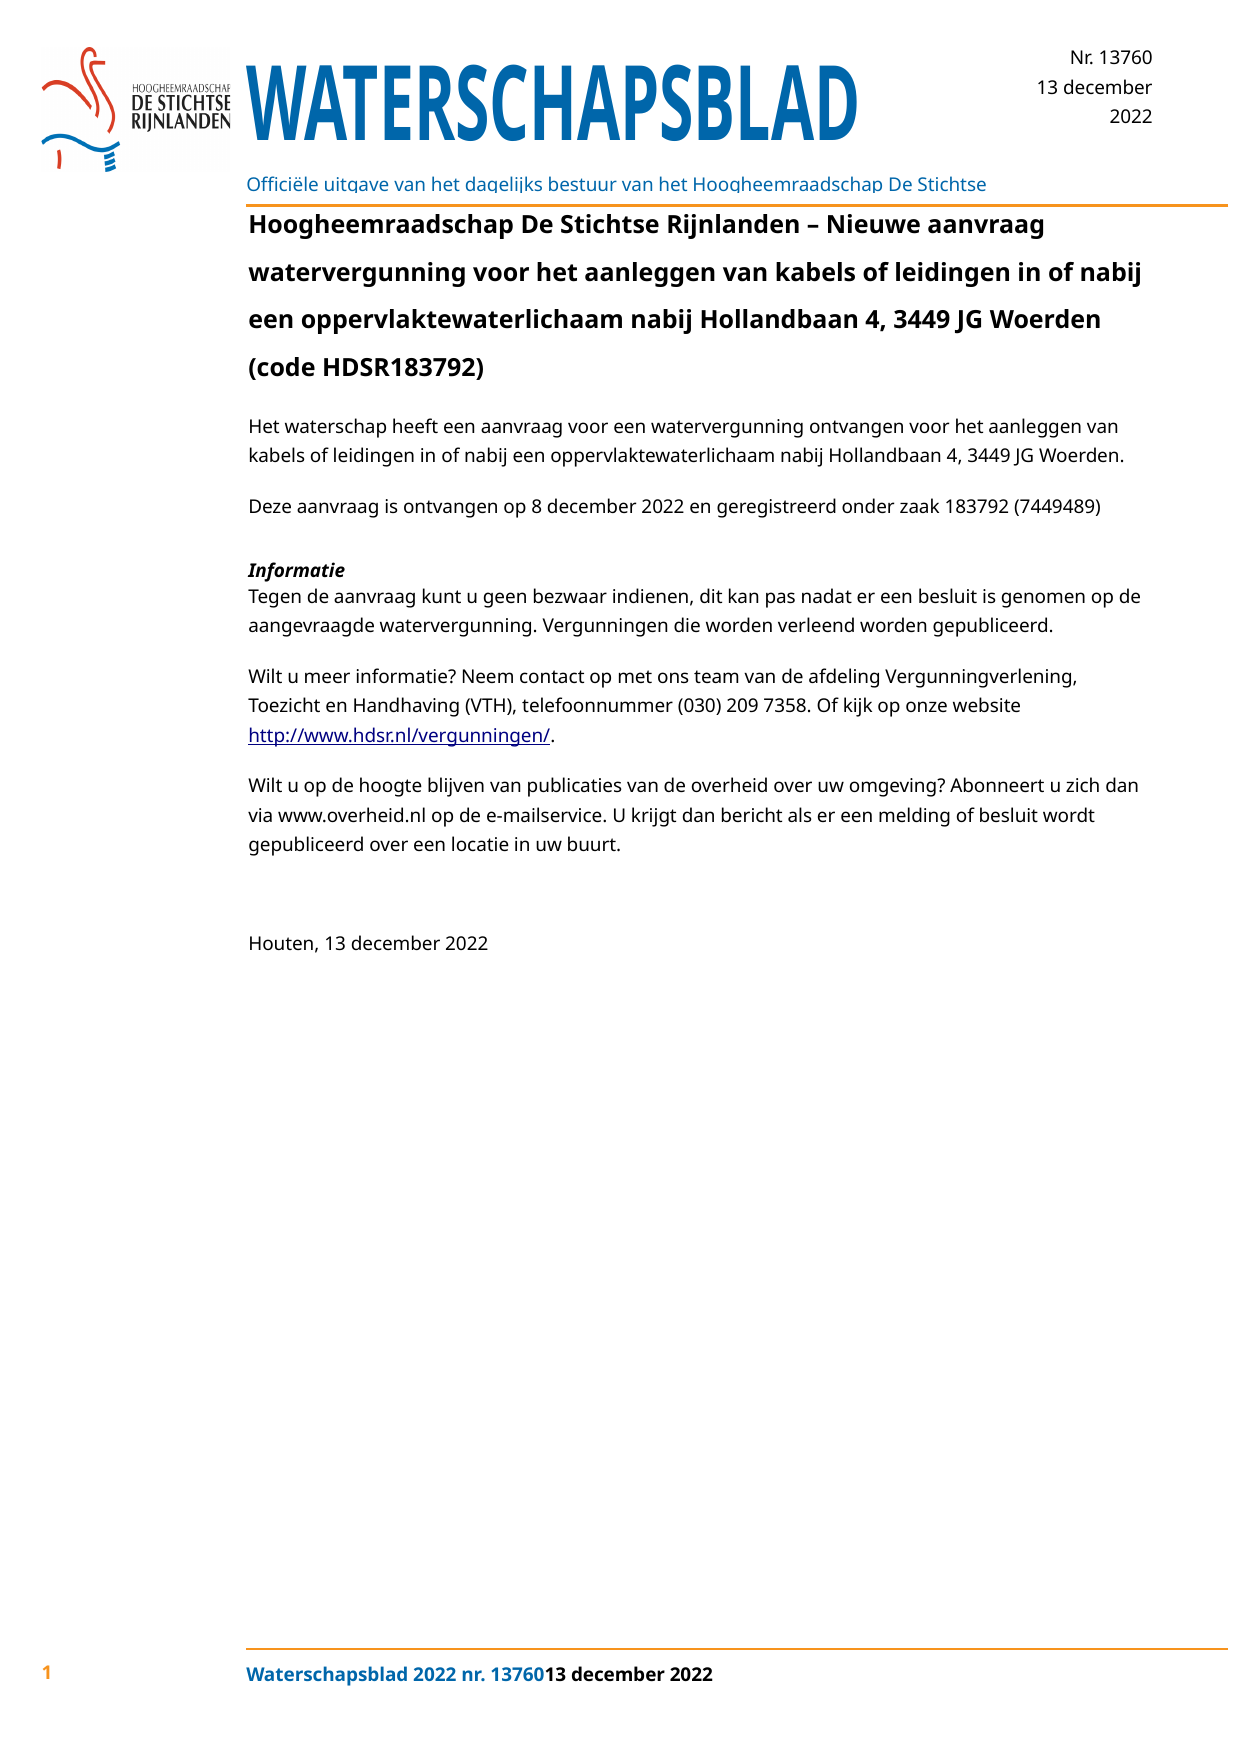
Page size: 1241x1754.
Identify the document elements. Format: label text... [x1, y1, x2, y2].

text Het waterschap heeft een aanvraag voor een watervergunning ontvangen voor het aanleggen van kabels of leidingen in of nabij een oppervlaktewaterlichaam nabij Hollandbaan 4, 3449 JG Woerden. [248, 413, 1152, 468]
text Wilt u meer informatie? Neem contact op met ons team van de afdeling Vergunningverlening, Toezicht en Handhaving (VTH), telefoonnummer (030) 209 7358. Of kijk op onze website http://www.hdsr.nl/vergunningen/. [248, 663, 1152, 748]
text Deze aanvraag is ontvangen op 8 december 2022 en geregistreerd onder zaak 183792 (7449489) [248, 493, 1152, 519]
text Tegen de aanvraag kunt u geen bezwaar indienen, dit kan pas nadat er een besluit is genomen op de aangevraagde watervergunning. Vergunningen die worden verleend worden gepubliceerd. [248, 583, 1152, 638]
text Wilt u op de hoogte blijven van publicaties van de overheid over uw omgeving? Abonneert u zich dan via www.overheid.nl op de e-mailservice. U krijgt dan bericht als er een melding of besluit wordt gepubliceerd over een locatie in uw buurt. [248, 772, 1152, 857]
text Informatie [248, 557, 1152, 583]
text Hoogheemraadschap De Stichtse Rijnlanden – Nieuwe aanvraag watervergunning voor het aanleggen van kabels of leidingen in of nabij een oppervlaktewaterlichaam nabij Hollandbaan 4, 3449 JG Woerden (code HDSR183792) [248, 207, 1152, 384]
picture [41, 47, 231, 172]
text Houten, 13 december 2022 [248, 930, 1152, 956]
